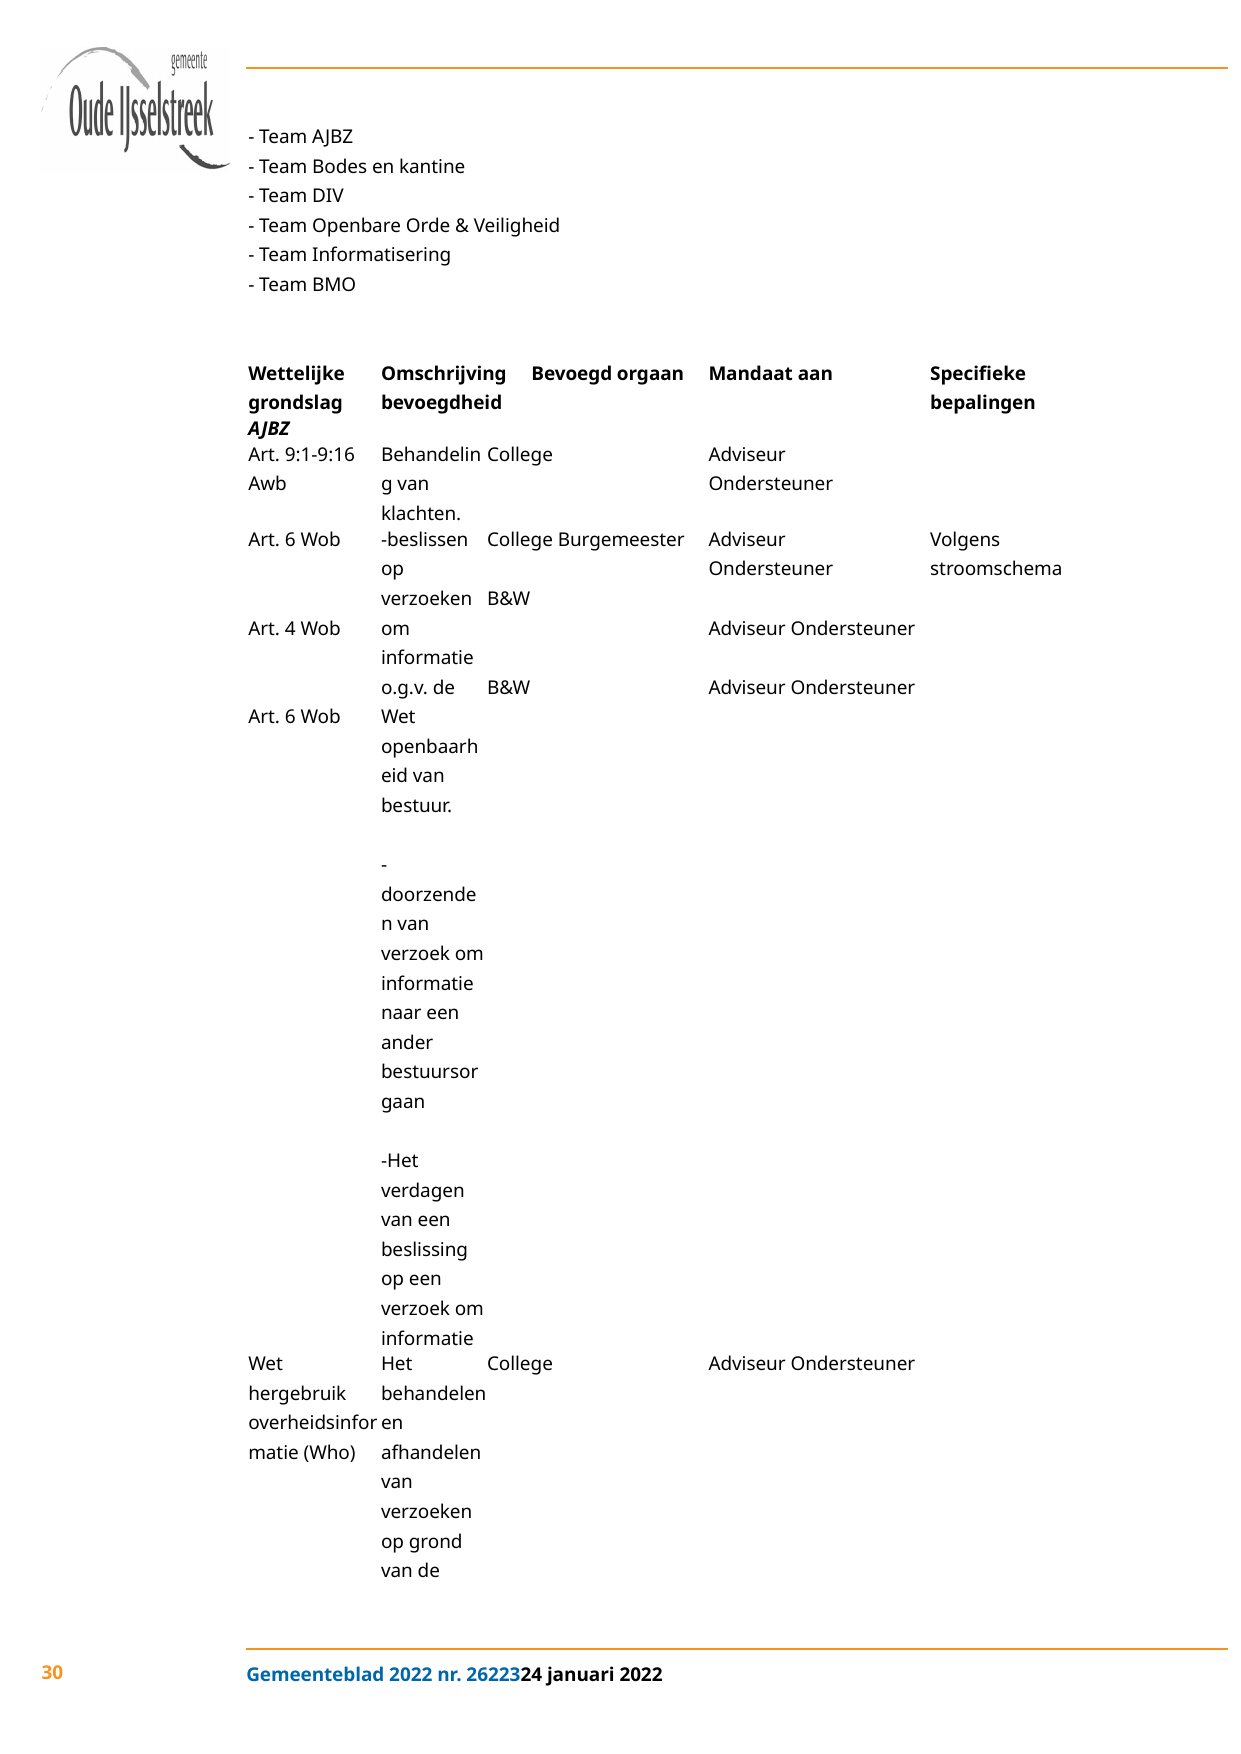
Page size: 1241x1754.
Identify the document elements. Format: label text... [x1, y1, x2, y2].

picture [41, 47, 231, 172]
table_header Bevoegd orgaan [531, 360, 708, 415]
table_cell Adviseur Ondersteuner [708, 441, 930, 526]
table_cell College Burgemeester B&W B&W [487, 526, 708, 1350]
table_cell Art. 9:1-9:16 Awb [248, 441, 381, 526]
table_header Mandaat aan [708, 360, 930, 415]
text - Team DIV [248, 182, 1152, 208]
text - Team BMO [248, 271, 1152, 297]
table_cell [930, 441, 1107, 526]
table_cell Behandeling van klachten. [381, 441, 487, 526]
table_header Wettelijke grondslag [248, 360, 381, 415]
table_cell Het behandelen en afhandelen van verzoeken op grond van de [381, 1350, 487, 1583]
table_cell Art. 6 Wob Art. 4 Wob Art. 6 Wob [248, 526, 381, 1350]
text - Team Bodes en kantine [248, 153, 1152, 178]
table_cell College [487, 441, 708, 526]
table_cell -beslissen op verzoeken om informatie o.g.v. de Wet openbaarheid van bestuur. -doorzenden van verzoek om informatie naar een ander bestuursorgaan -Het verdagen van een beslissing op een verzoek om informatie [381, 526, 487, 1350]
text - Team Openbare Orde & Veiligheid [248, 212, 1152, 238]
table_cell Volgens stroomschema [930, 526, 1107, 1350]
table_cell Adviseur Ondersteuner [708, 1350, 930, 1583]
table_cell [930, 1350, 1107, 1583]
text - Team Informatisering [248, 242, 1152, 267]
table_cell Adviseur Ondersteuner Adviseur Ondersteuner Adviseur Ondersteuner [708, 526, 930, 1350]
text - Team AJBZ [248, 123, 1152, 149]
table_header Specifieke bepalingen [930, 360, 1107, 415]
table_cell College [487, 1350, 708, 1583]
table_header Omschrijving bevoegdheid [381, 360, 531, 415]
table_cell Wet hergebruik overheidsinformatie (Who) [248, 1350, 381, 1583]
table_cell AJBZ [248, 415, 1152, 441]
